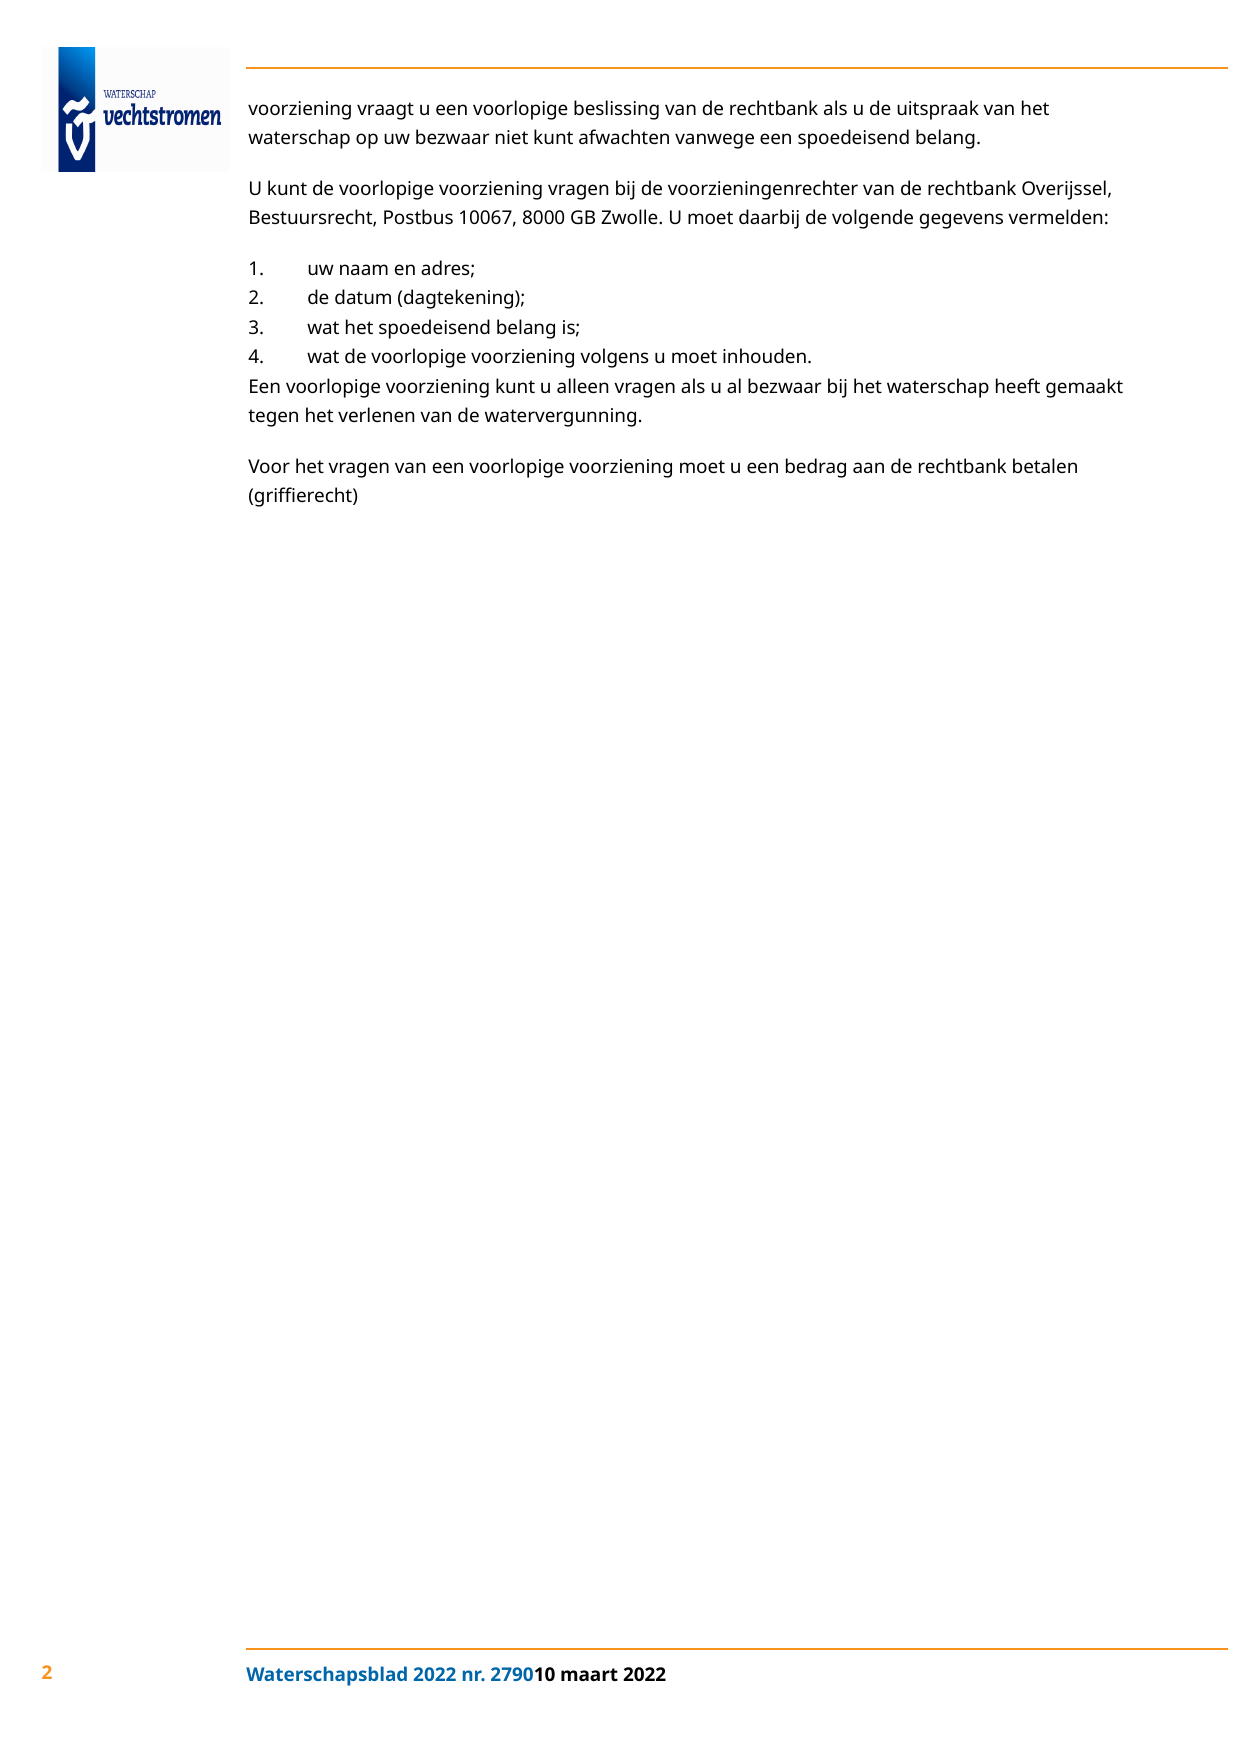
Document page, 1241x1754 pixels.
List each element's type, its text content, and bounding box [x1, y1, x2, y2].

list uw naam en adres; [248, 255, 1152, 281]
list wat het spoedeisend belang is; [248, 314, 1152, 340]
text Een voorlopige voorziening kunt u alleen vragen als u al bezwaar bij het waterschap heeft gemaakt tegen het verlenen van de watervergunning. [248, 373, 1152, 428]
picture [41, 47, 231, 172]
text U kunt de voorlopige voorziening vragen bij de voorzieningenrechter van de rechtbank Overijssel, Bestuursrecht, Postbus 10067, 8000 GB Zwolle. U moet daarbij de volgende gegevens vermelden: [248, 175, 1152, 230]
text voorziening vraagt u een voorlopige beslissing van de rechtbank als u de uitspraak van het waterschap op uw bezwaar niet kunt afwachten vanwege een spoedeisend belang. [248, 95, 1152, 150]
list de datum (dagtekening); [248, 284, 1152, 310]
list wat de voorlopige voorziening volgens u moet inhouden. [248, 343, 1152, 369]
text Voor het vragen van een voorlopige voorziening moet u een bedrag aan de rechtbank betalen (griffierecht) [248, 453, 1152, 508]
